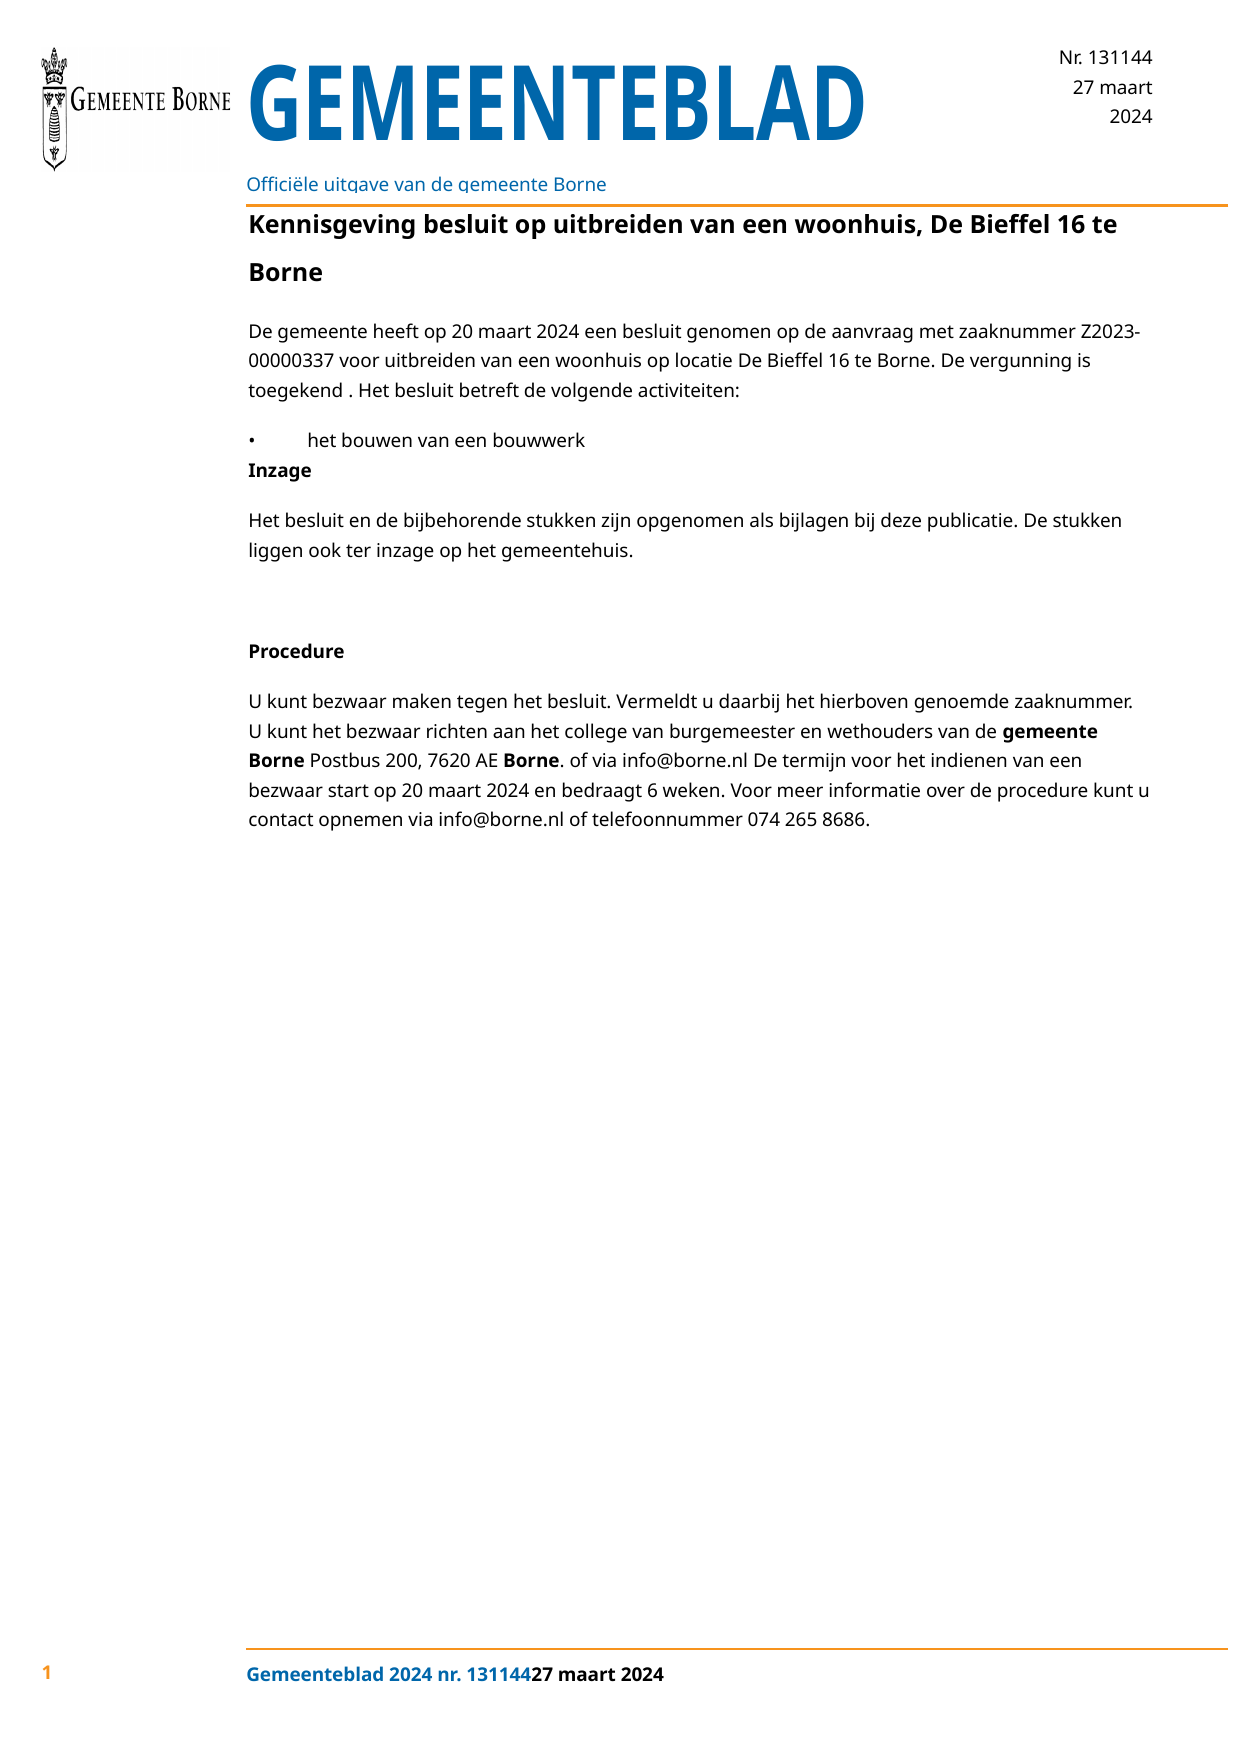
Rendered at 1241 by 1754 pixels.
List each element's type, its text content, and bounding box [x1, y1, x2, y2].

picture [41, 47, 231, 172]
text Inzage [248, 457, 1152, 483]
text De gemeente heeft op 20 maart 2024 een besluit genomen op de aanvraag met zaaknummer Z2023-00000337 voor uitbreiden van een woonhuis op locatie De Bieffel 16 te Borne. De vergunning is toegekend . Het besluit betreft de volgende activiteiten: [248, 318, 1152, 403]
text Kennisgeving besluit op uitbreiden van een woonhuis, De Bieffel 16 te Borne [248, 207, 1152, 288]
text U kunt bezwaar maken tegen het besluit. Vermeldt u daarbij het hierboven genoemde zaaknummer. U kunt het bezwaar richten aan het college van burgemeester en wethouders van de gemeente Borne Postbus 200, 7620 AE Borne. of via info@borne.nl De termijn voor het indienen van een bezwaar start op 20 maart 2024 en bedraagt 6 weken. Voor meer informatie over de procedure kunt u contact opnemen via info@borne.nl of telefoonnummer 074 265 8686. [248, 688, 1152, 832]
text Procedure [248, 638, 1152, 664]
text Het besluit en de bijbehorende stukken zijn opgenomen als bijlagen bij deze publicatie. De stukken liggen ook ter inzage op het gemeentehuis. [248, 507, 1152, 563]
list het bouwen van een bouwwerk [248, 427, 1152, 453]
